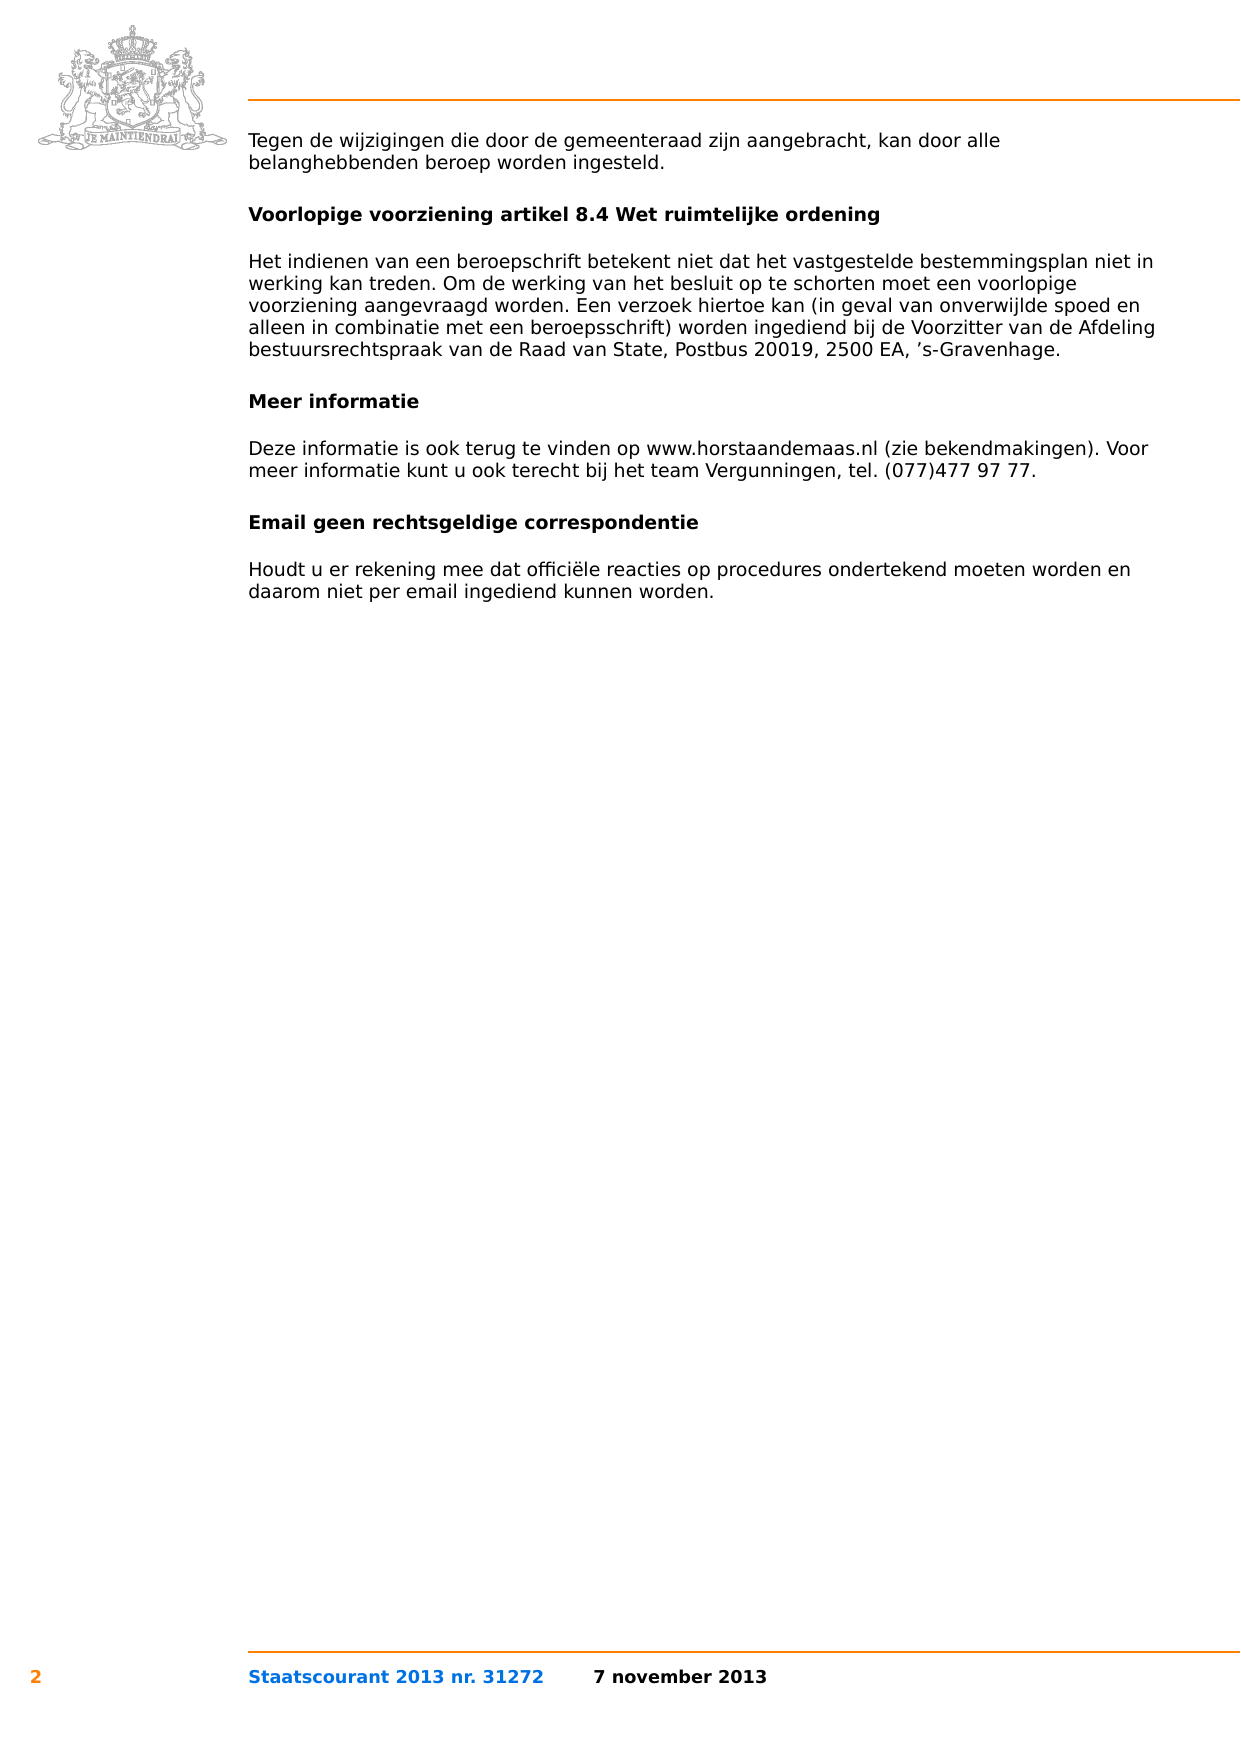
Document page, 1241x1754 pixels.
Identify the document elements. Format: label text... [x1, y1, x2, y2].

picture [38, 25, 227, 150]
text Deze informatie is ook terug te vinden op www.horstaandemaas.nl (zie bekendmakingen). Voor meer informatie kunt u ook terecht bij het team Vergunningen, tel. (077)477 97 77. [248, 438, 1163, 482]
text Houdt u er rekening mee dat officiële reacties op procedures ondertekend moeten worden en daarom niet per email ingediend kunnen worden. [248, 559, 1163, 603]
subtitle Email geen rechtsgeldige correspondentie [248, 512, 1163, 534]
text Het indienen van een beroepschrift betekent niet dat het vastgestelde bestemmingsplan niet in werking kan treden. Om de werking van het besluit op te schorten moet een voorlopige voorziening aangevraagd worden. Een verzoek hiertoe kan (in geval van onverwijlde spoed en alleen in combinatie met een beroepsschrift) worden ingediend bij de Voorzitter van de Afdeling bestuursrechtspraak van de Raad van State, Postbus 20019, 2500 EA, ’s-Gravenhage. [248, 251, 1163, 361]
subtitle Voorlopige voorziening artikel 8.4 Wet ruimtelijke ordening [248, 204, 1163, 226]
text Tegen de wijzigingen die door de gemeenteraad zijn aangebracht, kan door alle belanghebbenden beroep worden ingesteld. [248, 130, 1163, 174]
subtitle Meer informatie [248, 391, 1163, 413]
